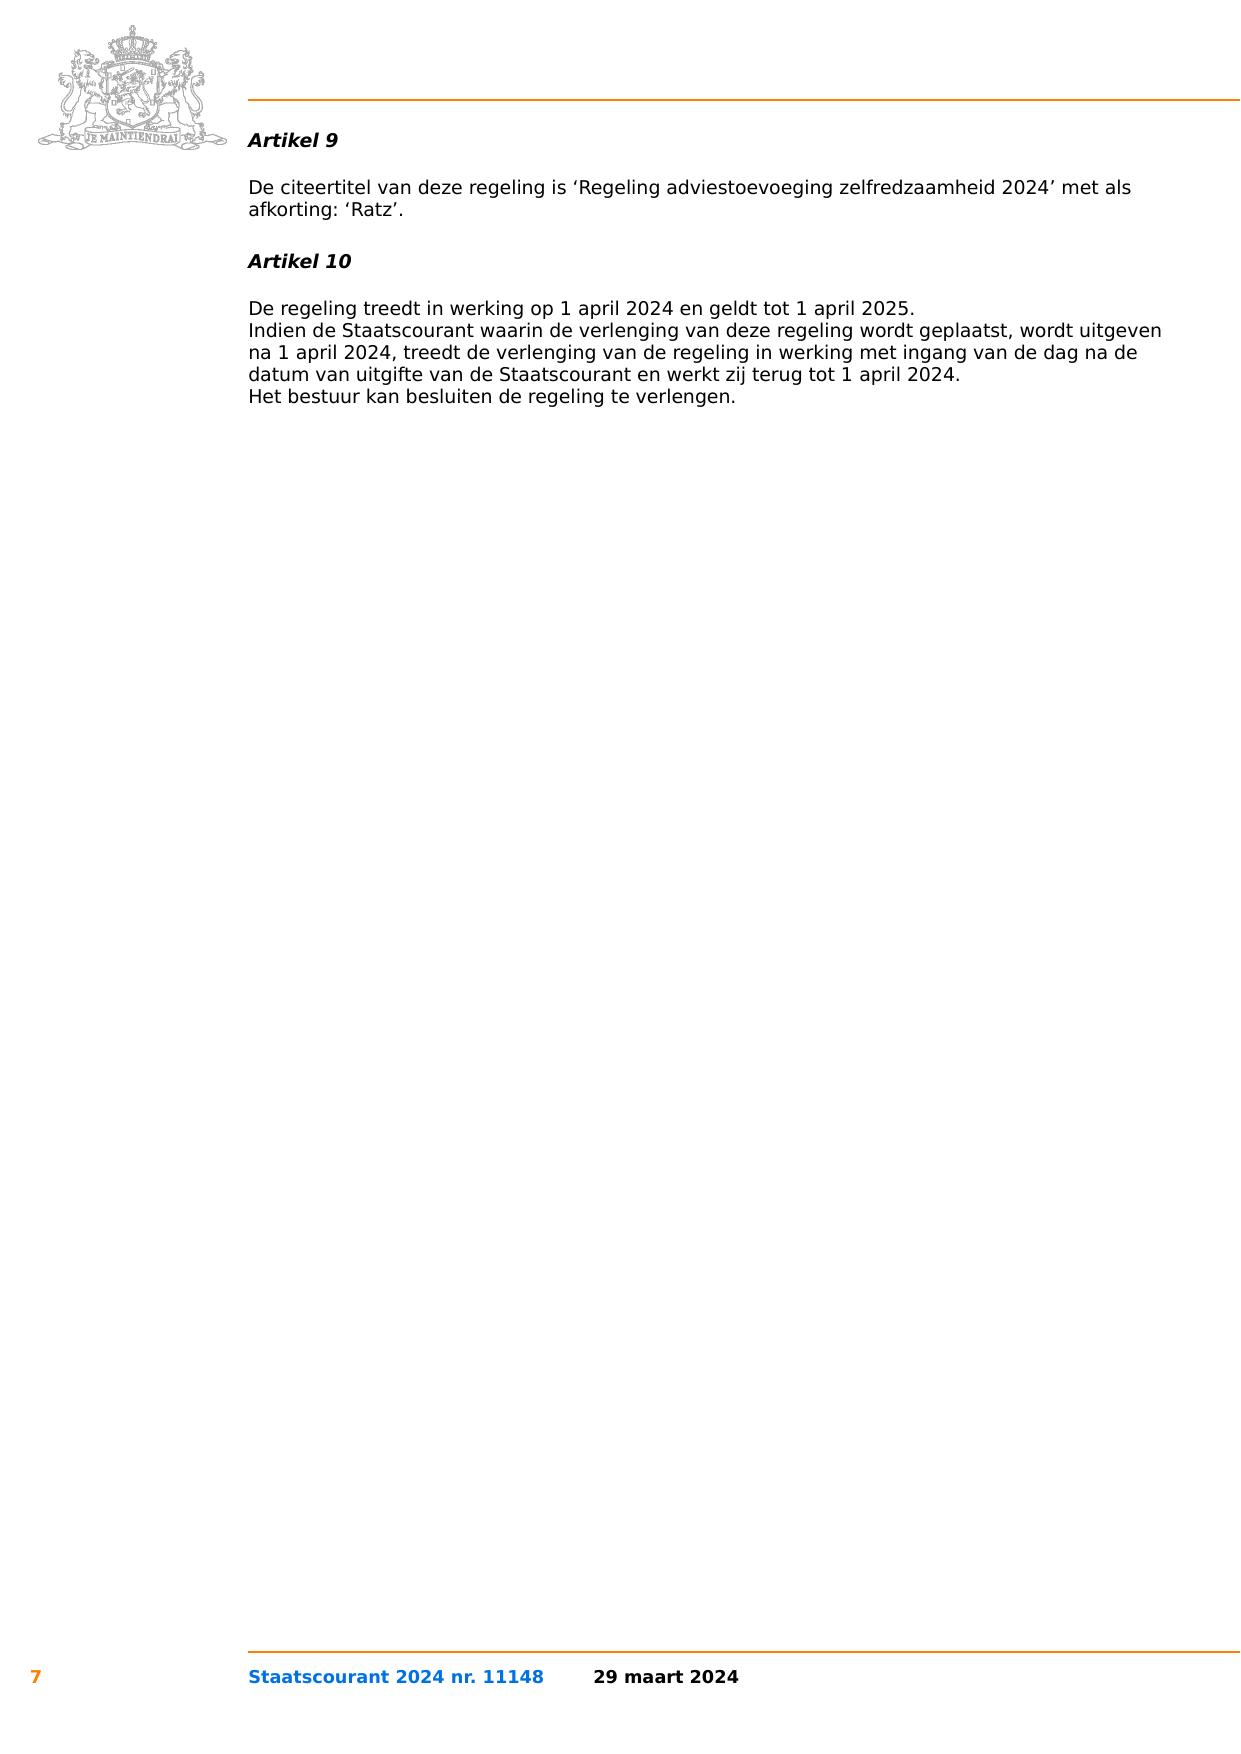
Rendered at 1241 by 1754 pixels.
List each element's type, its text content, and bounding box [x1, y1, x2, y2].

text Het bestuur kan besluiten de regeling te verlengen. [248, 386, 1163, 408]
subtitle Artikel 9 [248, 130, 1163, 152]
subtitle Artikel 10 [248, 251, 1163, 273]
text De citeertitel van deze regeling is ‘Regeling adviestoevoeging zelfredzaamheid 2024’ met als afkorting: ‘Ratz’. [248, 177, 1163, 221]
picture [38, 25, 227, 150]
text De regeling treedt in werking op 1 april 2024 en geldt tot 1 april 2025. [248, 298, 1163, 320]
text Indien de Staatscourant waarin de verlenging van deze regeling wordt geplaatst, wordt uitgeven na 1 april 2024, treedt de verlenging van de regeling in werking met ingang van de dag na de datum van uitgifte van de Staatscourant en werkt zij terug tot 1 april 2024. [248, 320, 1163, 386]
